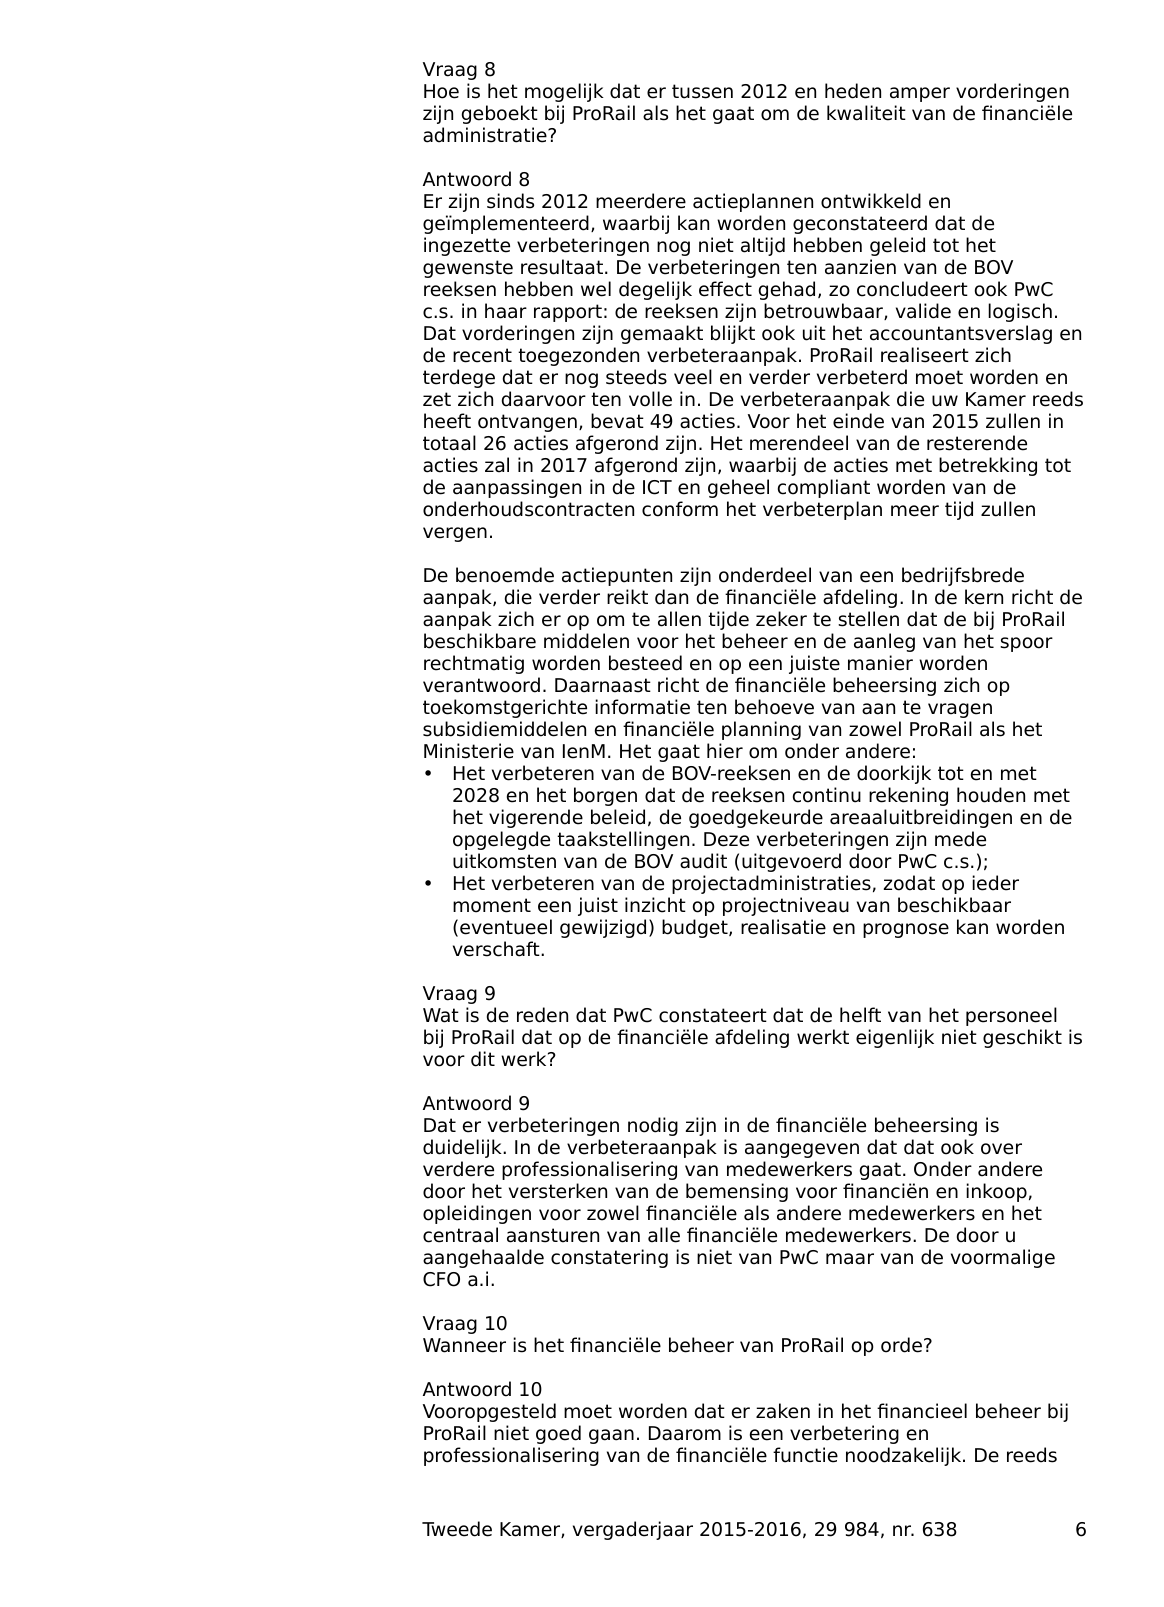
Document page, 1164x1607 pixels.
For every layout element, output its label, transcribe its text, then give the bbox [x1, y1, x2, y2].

text Er zijn sinds 2012 meerdere actieplannen ontwikkeld en geïmplementeerd, waarbij kan worden geconstateerd dat de ingezette verbeteringen nog niet altijd hebben geleid tot het gewenste resultaat. De verbeteringen ten aanzien van de BOV reeksen hebben wel degelijk effect gehad, zo concludeert ook PwC c.s. in haar rapport: de reeksen zijn betrouwbaar, valide en logisch. Dat vorderingen zijn gemaakt blijkt ook uit het accountantsverslag en de recent toegezonden verbeteraanpak. ProRail realiseert zich terdege dat er nog steeds veel en verder verbeterd moet worden en zet zich daarvoor ten volle in. De verbeteraanpak die uw Kamer reeds heeft ontvangen, bevat 49 acties. Voor het einde van 2015 zullen in totaal 26 acties afgerond zijn. Het merendeel van de resterende acties zal in 2017 afgerond zijn, waarbij de acties met betrekking tot de aanpassingen in de ICT en geheel compliant worden van de onderhoudscontracten conform het verbeterplan meer tijd zullen vergen. [422, 191, 1087, 543]
text Dat er verbeteringen nodig zijn in de financiële beheersing is duidelijk. In de verbeteraanpak is aangegeven dat dat ook over verdere professionalisering van medewerkers gaat. Onder andere door het versterken van de bemensing voor financiën en inkoop, opleidingen voor zowel financiële als andere medewerkers en het centraal aansturen van alle financiële medewerkers. De door u aangehaalde constatering is niet van PwC maar van de voormalige CFO a.i. [422, 1115, 1087, 1291]
text Wat is de reden dat PwC constateert dat de helft van het personeel bij ProRail dat op de financiële afdeling werkt eigenlijk niet geschikt is voor dit werk? [422, 1005, 1087, 1071]
text Vraag 9 [422, 983, 1087, 1005]
text Antwoord 9 [422, 1093, 1087, 1115]
text Hoe is het mogelijk dat er tussen 2012 en heden amper vorderingen zijn geboekt bij ProRail als het gaat om de kwaliteit van de financiële administratie? [422, 81, 1087, 147]
text De benoemde actiepunten zijn onderdeel van een bedrijfsbrede aanpak, die verder reikt dan de financiële afdeling. In de kern richt de aanpak zich er op om te allen tijde zeker te stellen dat de bij ProRail beschikbare middelen voor het beheer en de aanleg van het spoor rechtmatig worden besteed en op een juiste manier worden verantwoord. Daarnaast richt de financiële beheersing zich op toekomstgerichte informatie ten behoeve van aan te vragen subsidiemiddelen en financiële planning van zowel ProRail als het Ministerie van IenM. Het gaat hier om onder andere: [422, 565, 1087, 763]
text Antwoord 10 [422, 1379, 1087, 1401]
text Vraag 8 [422, 59, 1087, 81]
text Vraag 10 [422, 1313, 1087, 1335]
text • Het verbeteren van de BOV-reeksen en de doorkijk tot en met 2028 en het borgen dat de reeksen continu rekening houden met het vigerende beleid, de goedgekeurde areaaluitbreidingen en de opgelegde taakstellingen. Deze verbeteringen zijn mede uitkomsten van de BOV audit (uitgevoerd door PwC c.s.); [422, 763, 1087, 873]
text Wanneer is het financiële beheer van ProRail op orde? [422, 1335, 1087, 1357]
text • Het verbeteren van de projectadministraties, zodat op ieder moment een juist inzicht op projectniveau van beschikbaar (eventueel gewijzigd) budget, realisatie en prognose kan worden verschaft. [422, 873, 1087, 961]
text Vooropgesteld moet worden dat er zaken in het financieel beheer bij ProRail niet goed gaan. Daarom is een verbetering en professionalisering van de financiële functie noodzakelijk. De reeds [422, 1401, 1087, 1467]
text Antwoord 8 [422, 169, 1087, 191]
